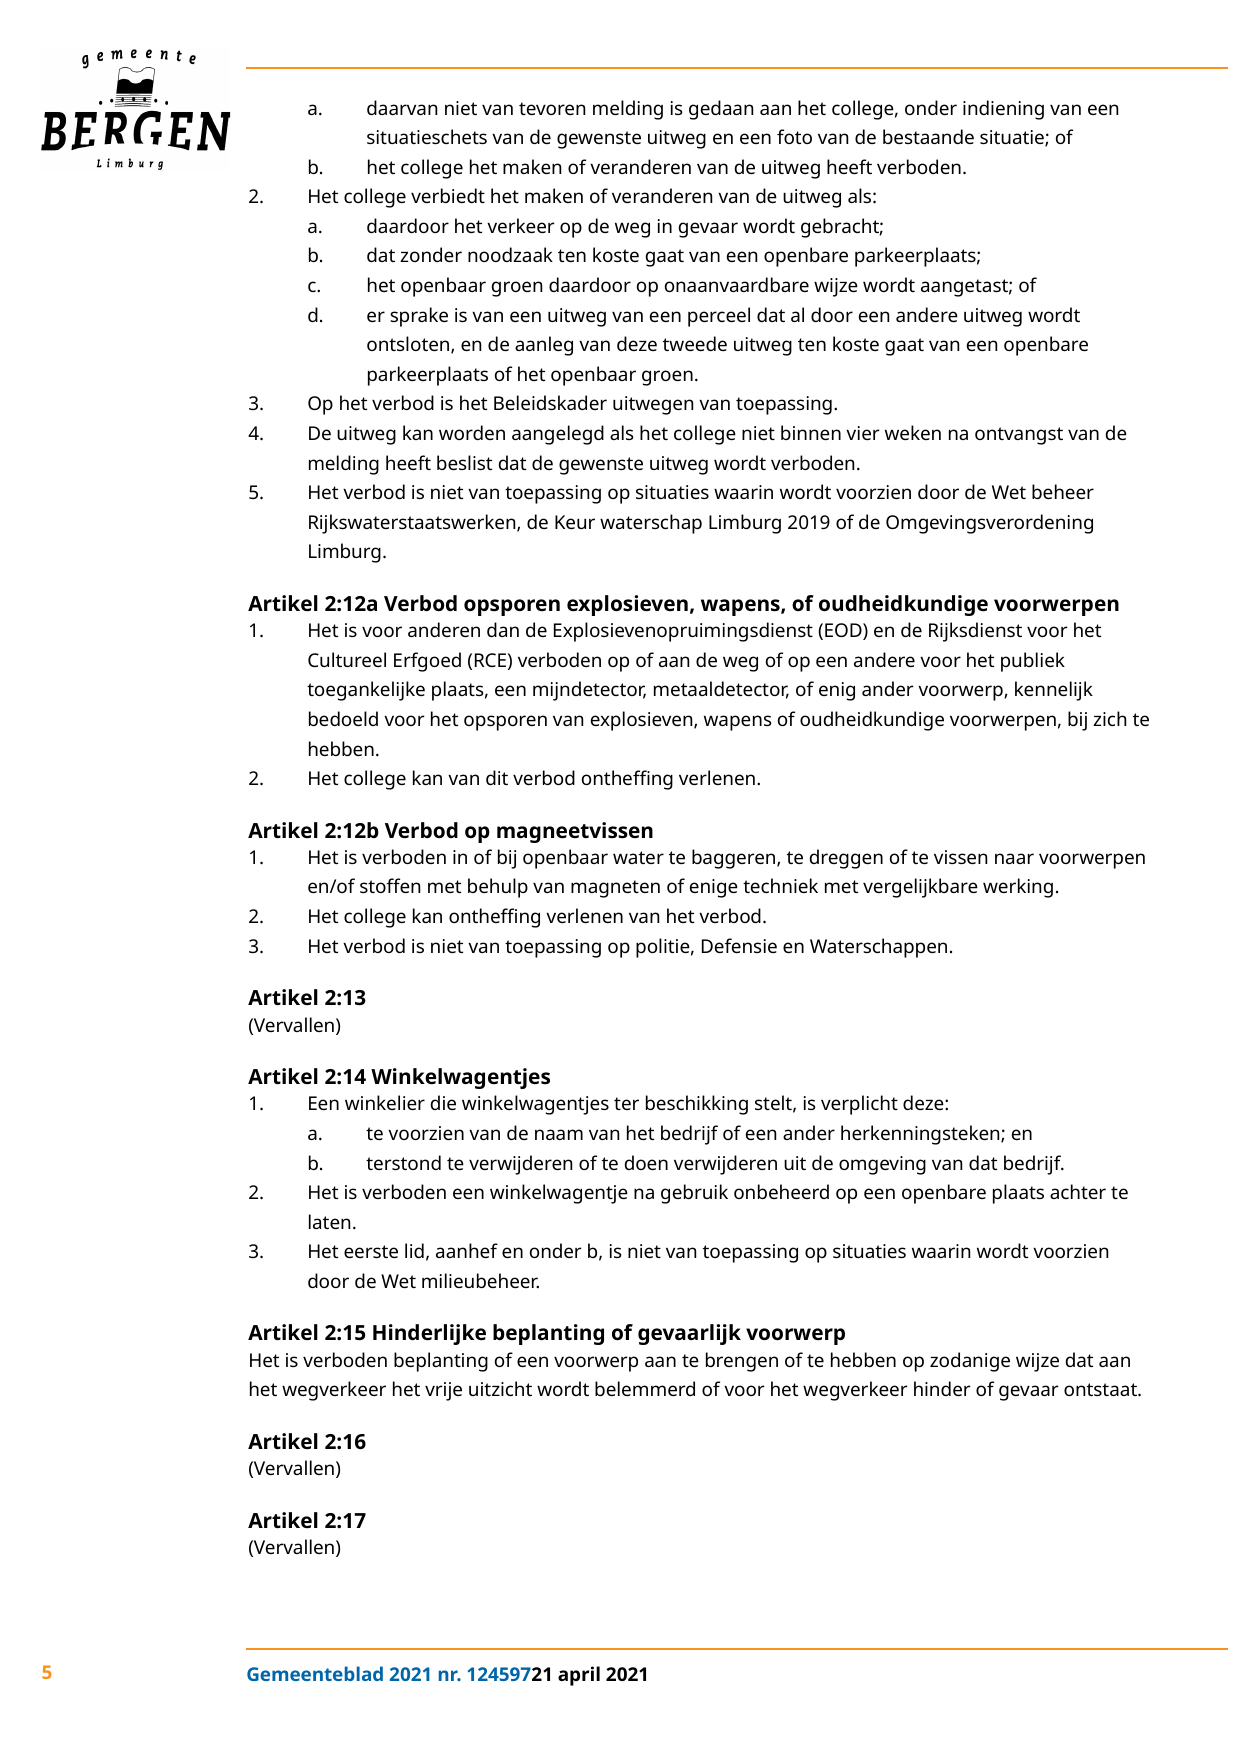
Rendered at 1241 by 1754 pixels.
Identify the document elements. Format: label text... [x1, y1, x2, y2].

list Het college kan ontheffing verlenen van het verbod. [248, 903, 1152, 929]
text Artikel 2:16 [248, 1427, 1152, 1455]
list Het verbod is niet van toepassing op situaties waarin wordt voorzien door de Wet beheer Rijkswaterstaatswerken, de Keur waterschap Limburg 2019 of de Omgevingsverordening Limburg. [248, 479, 1152, 564]
list Een winkelier die winkelwagentjes ter beschikking stelt, is verplicht deze: [248, 1091, 1152, 1116]
text Artikel 2:17 [248, 1506, 1152, 1534]
list het openbaar groen daardoor op onaanvaardbare wijze wordt aangetast; of [307, 272, 1152, 298]
text Artikel 2:14 Winkelwagentjes [248, 1062, 1152, 1091]
text Artikel 2:15 Hinderlijke beplanting of gevaarlijk voorwerp [248, 1318, 1152, 1347]
list Het college verbiedt het maken of veranderen van de uitweg als: [248, 183, 1152, 209]
list Op het verbod is het Beleidskader uitwegen van toepassing. [248, 391, 1152, 416]
list er sprake is van een uitweg van een perceel dat al door een andere uitweg wordt ontsloten, en de aanleg van deze tweede uitweg ten koste gaat van een openbare parkeerplaats of het openbaar groen. [307, 302, 1152, 387]
list daarvan niet van tevoren melding is gedaan aan het college, onder indiening van een situatieschets van de gewenste uitweg en een foto van de bestaande situatie; of [307, 95, 1152, 150]
picture [41, 47, 231, 172]
list Het college kan van dit verbod ontheffing verlenen. [248, 765, 1152, 791]
list De uitweg kan worden aangelegd als het college niet binnen vier weken na ontvangst van de melding heeft beslist dat de gewenste uitweg wordt verboden. [248, 420, 1152, 476]
list daardoor het verkeer op de weg in gevaar wordt gebracht; [307, 213, 1152, 239]
text Het is verboden beplanting of een voorwerp aan te brengen of te hebben op zodanige wijze dat aan het wegverkeer het vrije uitzicht wordt belemmerd of voor het wegverkeer hinder of gevaar ontstaat. [248, 1347, 1152, 1402]
list Het eerste lid, aanhef en onder b, is niet van toepassing op situaties waarin wordt voorzien door de Wet milieubeheer. [248, 1238, 1152, 1294]
list dat zonder noodzaak ten koste gaat van een openbare parkeerplaats; [307, 243, 1152, 268]
list Het is verboden in of bij openbaar water te baggeren, te dreggen of te vissen naar voorwerpen en/of stoffen met behulp van magneten of enige techniek met vergelijkbare werking. [248, 844, 1152, 899]
text Artikel 2:12a Verbod opsporen explosieven, wapens, of oudheidkundige voorwerpen [248, 589, 1152, 617]
text (Vervallen) [248, 1455, 1152, 1481]
text Artikel 2:13 [248, 983, 1152, 1012]
text (Vervallen) [248, 1012, 1152, 1037]
list te voorzien van de naam van het bedrijf of een ander herkenningsteken; en [307, 1120, 1152, 1146]
list het college het maken of veranderen van de uitweg heeft verboden. [307, 154, 1152, 180]
list terstond te verwijderen of te doen verwijderen uit de omgeving van dat bedrijf. [307, 1150, 1152, 1176]
list Het is verboden een winkelwagentje na gebruik onbeheerd op een openbare plaats achter te laten. [248, 1179, 1152, 1235]
text Artikel 2:12b Verbod op magneetvissen [248, 816, 1152, 844]
text (Vervallen) [248, 1534, 1152, 1560]
list Het verbod is niet van toepassing op politie, Defensie en Waterschappen. [248, 933, 1152, 959]
list Het is voor anderen dan de Explosievenopruimingsdienst (EOD) en de Rijksdienst voor het Cultureel Erfgoed (RCE) verboden op of aan de weg of op een andere voor het publiek toegankelijke plaats, een mijndetector, metaaldetector, of enig ander voorwerp, kennelijk bedoeld voor het opsporen van explosieven, wapens of oudheidkundige voorwerpen, bij zich te hebben. [248, 617, 1152, 761]
